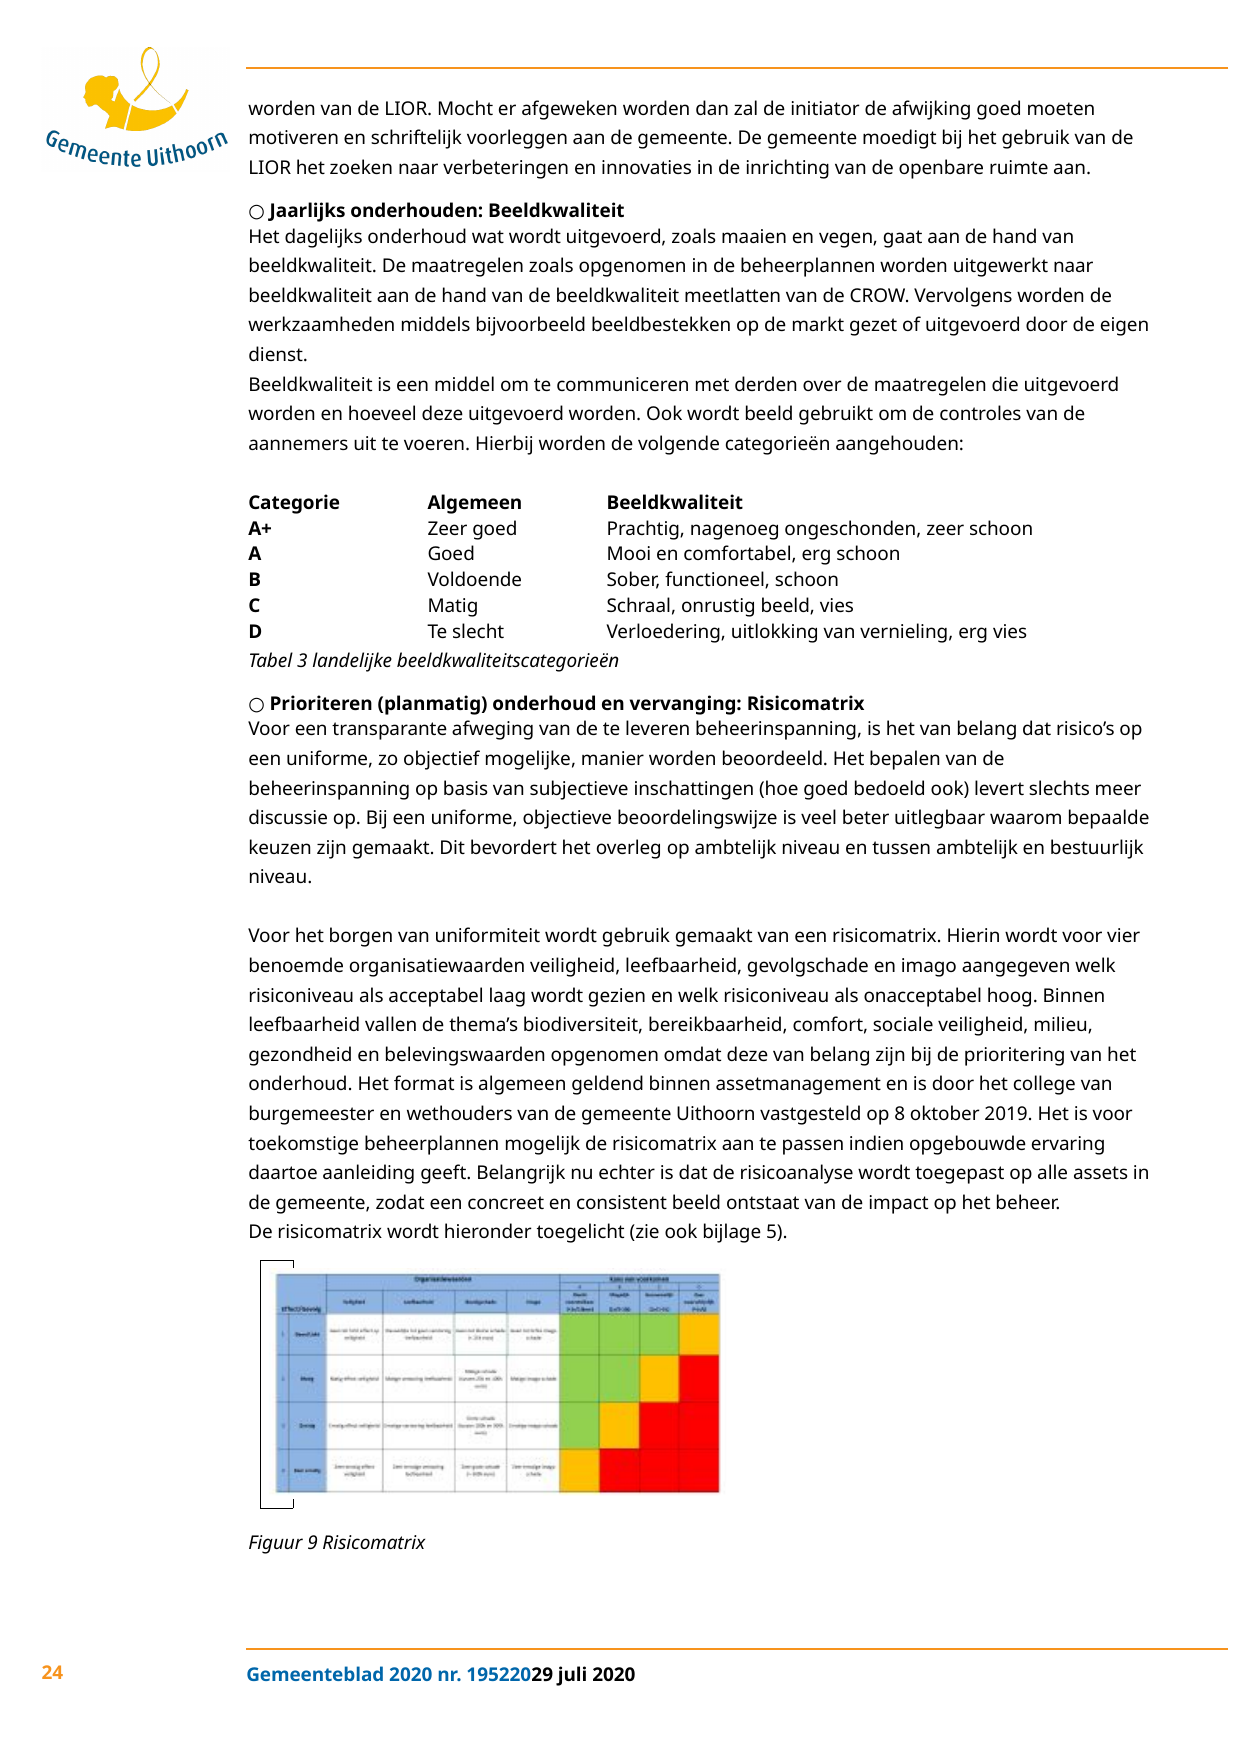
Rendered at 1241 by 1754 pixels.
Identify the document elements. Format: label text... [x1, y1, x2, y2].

table_cell Zeer goed [427, 515, 606, 541]
text Tabel 3 landelijke beeldkwaliteitscategorieën [248, 647, 1152, 672]
text Het dagelijks onderhoud wat wordt uitgevoerd, zoals maaien en vegen, gaat aan de hand van beeldkwaliteit. De maatregelen zoals opgenomen in de beheerplannen worden uitgewerkt naar beeldkwaliteit aan de hand van de beeldkwaliteit meetlatten van de CROW. Vervolgens worden de werkzaamheden middels bijvoorbeeld beeldbestekken op de markt gezet of uitgevoerd door de eigen dienst. [248, 223, 1152, 367]
table_cell D [248, 618, 427, 643]
table_header Beeldkwaliteit [606, 489, 1152, 515]
text ○ Jaarlijks onderhouden: Beeldkwaliteit [248, 197, 1152, 223]
table_cell A [248, 541, 427, 566]
text Beeldkwaliteit is een middel om te communiceren met derden over de maatregelen die uitgevoerd worden en hoeveel deze uitgevoerd worden. Ook wordt beeld gebruikt om de controles van de aannemers uit te voeren. Hierbij worden de volgende categorieën aangehouden: [248, 371, 1152, 456]
table_header Algemeen [427, 489, 606, 515]
table_cell Schraal, onrustig beeld, vies [606, 592, 1152, 618]
table_cell Mooi en comfortabel, erg schoon [606, 541, 1152, 566]
text De risicomatrix wordt hieronder toegelicht (zie ook bijlage 5). [248, 1218, 1152, 1244]
table_cell Goed [427, 541, 606, 566]
text Voor het borgen van uniformiteit wordt gebruik gemaakt van een risicomatrix. Hierin wordt voor vier benoemde organisatiewaarden veiligheid, leefbaarheid, gevolgschade en imago aangegeven welk risiconiveau als acceptabel laag wordt gezien en welk risiconiveau als onacceptabel hoog. Binnen leefbaarheid vallen de thema’s biodiversiteit, bereikbaarheid, comfort, sociale veiligheid, milieu, gezondheid en belevingswaarden opgenomen omdat deze van belang zijn bij de prioritering van het onderhoud. Het format is algemeen geldend binnen assetmanagement en is door het college van burgemeester en wethouders van de gemeente Uithoorn vastgesteld op 8 oktober 2019. Het is voor toekomstige beheerplannen mogelijk de risicomatrix aan te passen indien opgebouwde ervaring daartoe aanleiding geeft. Belangrijk nu echter is dat de risicoanalyse wordt toegepast op alle assets in de gemeente, zodat een concreet en consistent beeld ontstaat van de impact op het beheer. [248, 923, 1152, 1215]
picture [41, 47, 231, 172]
table_cell Te slecht [427, 618, 606, 643]
table_cell Voldoende [427, 566, 606, 592]
table_cell Prachtig, nagenoeg ongeschonden, zeer schoon [606, 515, 1152, 541]
picture [268, 1268, 727, 1499]
table_cell Sober, functioneel, schoon [606, 566, 1152, 592]
text Voor een transparante afweging van de te leveren beheerinspanning, is het van belang dat risico’s op een uniforme, zo objectief mogelijke, manier worden beoordeeld. Het bepalen van de beheerinspanning op basis van subjectieve inschattingen (hoe goed bedoeld ook) levert slechts meer discussie op. Bij een uniforme, objectieve beoordelingswijze is veel beter uitlegbaar waarom bepaalde keuzen zijn gemaakt. Dit bevordert het overleg op ambtelijk niveau en tussen ambtelijk en bestuurlijk niveau. [248, 716, 1152, 889]
text worden van de LIOR. Mocht er afgeweken worden dan zal de initiator de afwijking goed moeten motiveren en schriftelijk voorleggen aan de gemeente. De gemeente moedigt bij het gebruik van de LIOR het zoeken naar verbeteringen en innovaties in de inrichting van de openbare ruimte aan. [248, 95, 1152, 180]
table_cell C [248, 592, 427, 618]
table_cell A+ [248, 515, 427, 541]
text ○ Prioriteren (planmatig) onderhoud en vervanging: Risicomatrix [248, 690, 1152, 716]
table_header Categorie [248, 489, 427, 515]
table_cell Verloedering, uitlokking van vernieling, erg vies [606, 618, 1152, 643]
table_cell Matig [427, 592, 606, 618]
text Figuur 9 Risicomatrix [248, 1529, 1152, 1555]
table_cell B [248, 566, 427, 592]
